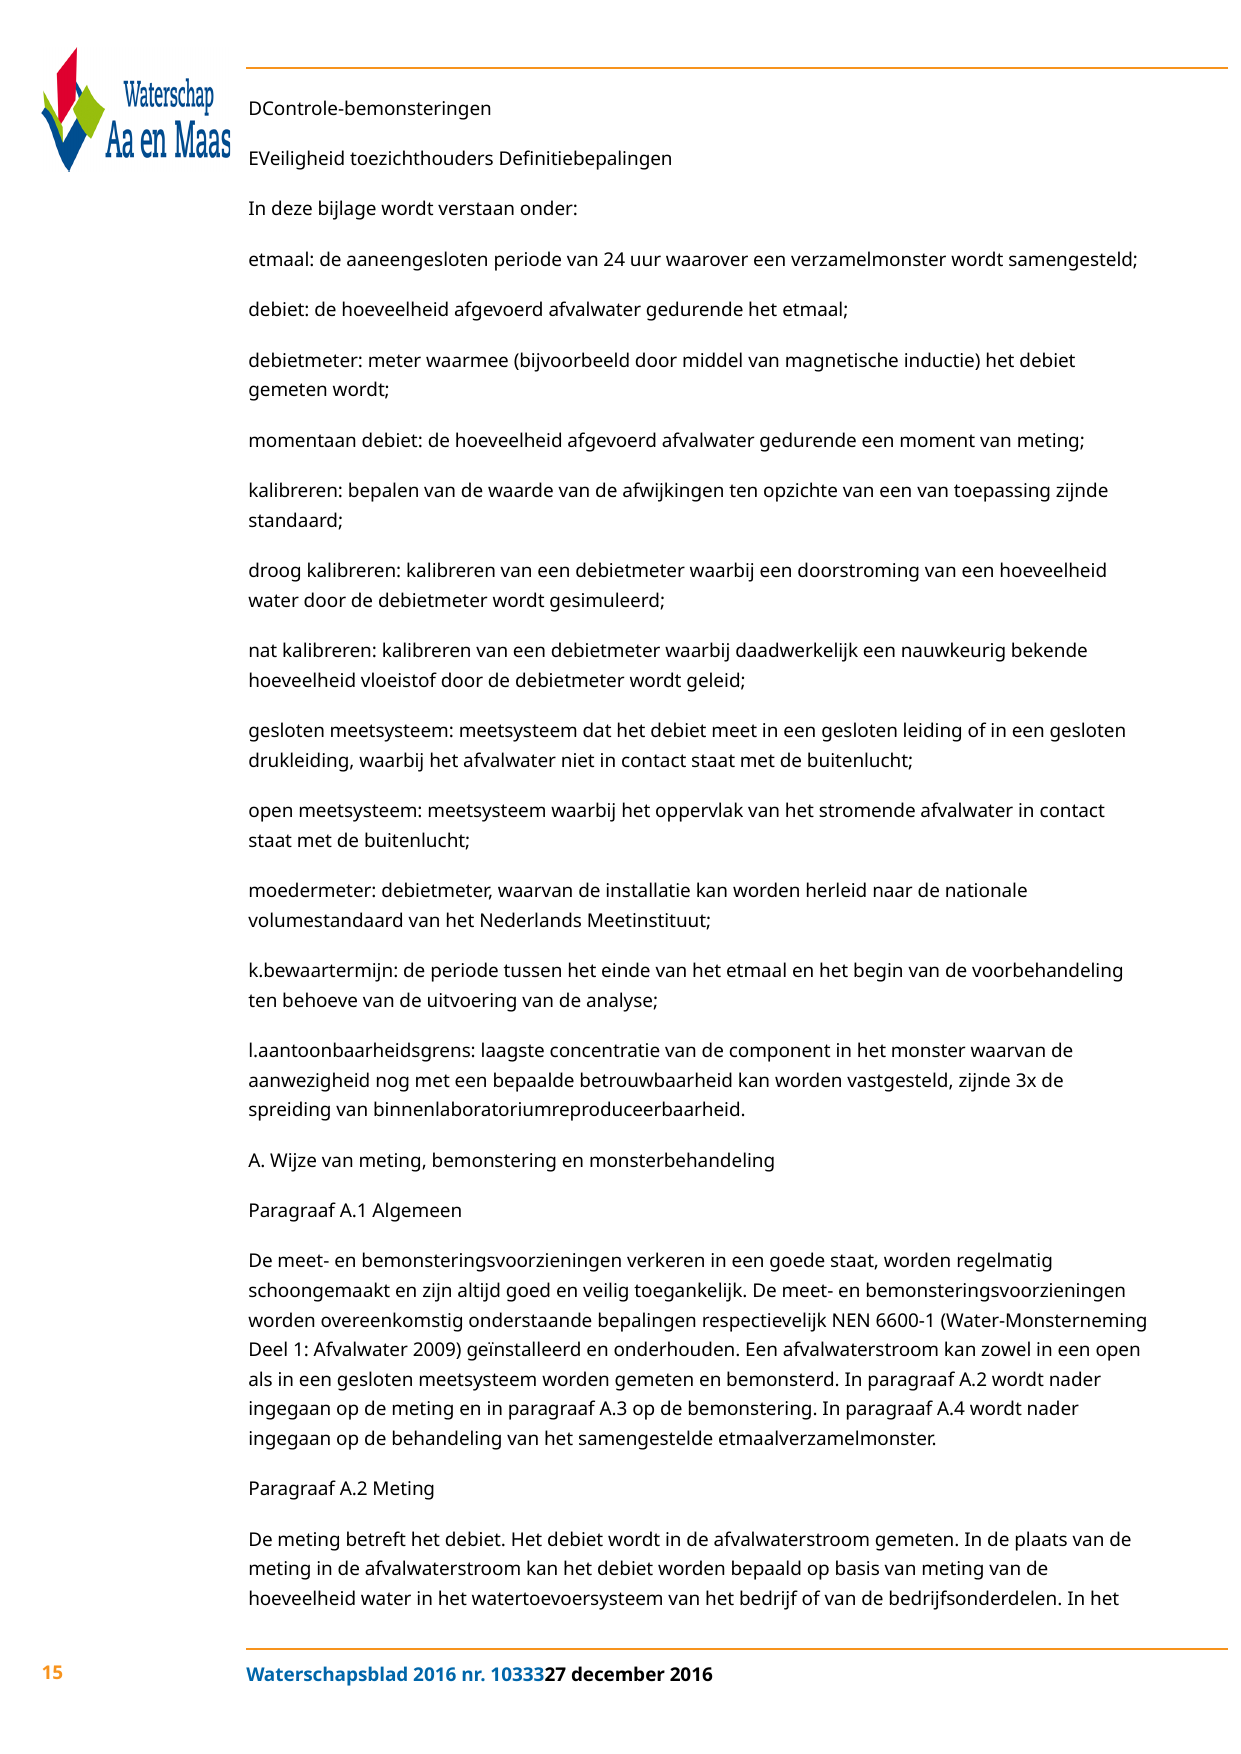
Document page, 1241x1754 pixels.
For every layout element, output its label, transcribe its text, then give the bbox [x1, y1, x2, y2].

text kalibreren: bepalen van de waarde van de afwijkingen ten opzichte van een van toepassing zijnde standaard; [248, 477, 1152, 533]
picture [41, 47, 231, 172]
text droog kalibreren: kalibreren van een debietmeter waarbij een doorstroming van een hoeveelheid water door de debietmeter wordt gesimuleerd; [248, 557, 1152, 613]
text k.bewaartermijn: de periode tussen het einde van het etmaal en het begin van de voorbehandeling ten behoeve van de uitvoering van de analyse; [248, 957, 1152, 1013]
text A. Wijze van meting, bemonstering en monsterbehandeling [248, 1147, 1152, 1173]
text momentaan debiet: de hoeveelheid afgevoerd afvalwater gedurende een moment van meting; [248, 427, 1152, 453]
text open meetsysteem: meetsysteem waarbij het oppervlak van het stromende afvalwater in contact staat met de buitenlucht; [248, 797, 1152, 853]
text Paragraaf A.1 Algemeen [248, 1197, 1152, 1223]
text EVeiligheid toezichthouders Definitiebepalingen [248, 145, 1152, 171]
text De meet- en bemonsteringsvoorzieningen verkeren in een goede staat, worden regelmatig schoongemaakt en zijn altijd goed en veilig toegankelijk. De meet- en bemonsteringsvoorzieningen worden overeenkomstig onderstaande bepalingen respectievelijk NEN 6600-1 (Water-Monsterneming Deel 1: Afvalwater 2009) geïnstalleerd en onderhouden. Een afvalwaterstroom kan zowel in een open als in een gesloten meetsysteem worden gemeten en bemonsterd. In paragraaf A.2 wordt nader ingegaan op de meting en in paragraaf A.3 op de bemonstering. In paragraaf A.4 wordt nader ingegaan op de behandeling van het samengestelde etmaalverzamelmonster. [248, 1248, 1152, 1451]
text moedermeter: debietmeter, waarvan de installatie kan worden herleid naar de nationale volumestandaard van het Nederlands Meetinstituut; [248, 877, 1152, 933]
text etmaal: de aaneengesloten periode van 24 uur waarover een verzamelmonster wordt samengesteld; [248, 246, 1152, 272]
text DControle-bemonsteringen [248, 95, 1152, 121]
text Paragraaf A.2 Meting [248, 1476, 1152, 1501]
text debiet: de hoeveelheid afgevoerd afvalwater gedurende het etmaal; [248, 296, 1152, 322]
text De meting betreft het debiet. Het debiet wordt in de afvalwaterstroom gemeten. In de plaats van de meting in de afvalwaterstroom kan het debiet worden bepaald op basis van meting van de hoeveelheid water in het watertoevoersysteem van het bedrijf of van de bedrijfsonderdelen. In het [248, 1526, 1152, 1611]
text l.aantoonbaarheidsgrens: laagste concentratie van de component in het monster waarvan de aanwezigheid nog met een bepaalde betrouwbaarheid kan worden vastgesteld, zijnde 3x de spreiding van binnenlaboratoriumreproduceerbaarheid. [248, 1037, 1152, 1122]
text In deze bijlage wordt verstaan onder: [248, 196, 1152, 221]
text gesloten meetsysteem: meetsysteem dat het debiet meet in een gesloten leiding of in een gesloten drukleiding, waarbij het afvalwater niet in contact staat met de buitenlucht; [248, 717, 1152, 773]
text debietmeter: meter waarmee (bijvoorbeeld door middel van magnetische inductie) het debiet gemeten wordt; [248, 347, 1152, 402]
text nat kalibreren: kalibreren van een debietmeter waarbij daadwerkelijk een nauwkeurig bekende hoeveelheid vloeistof door de debietmeter wordt geleid; [248, 637, 1152, 693]
